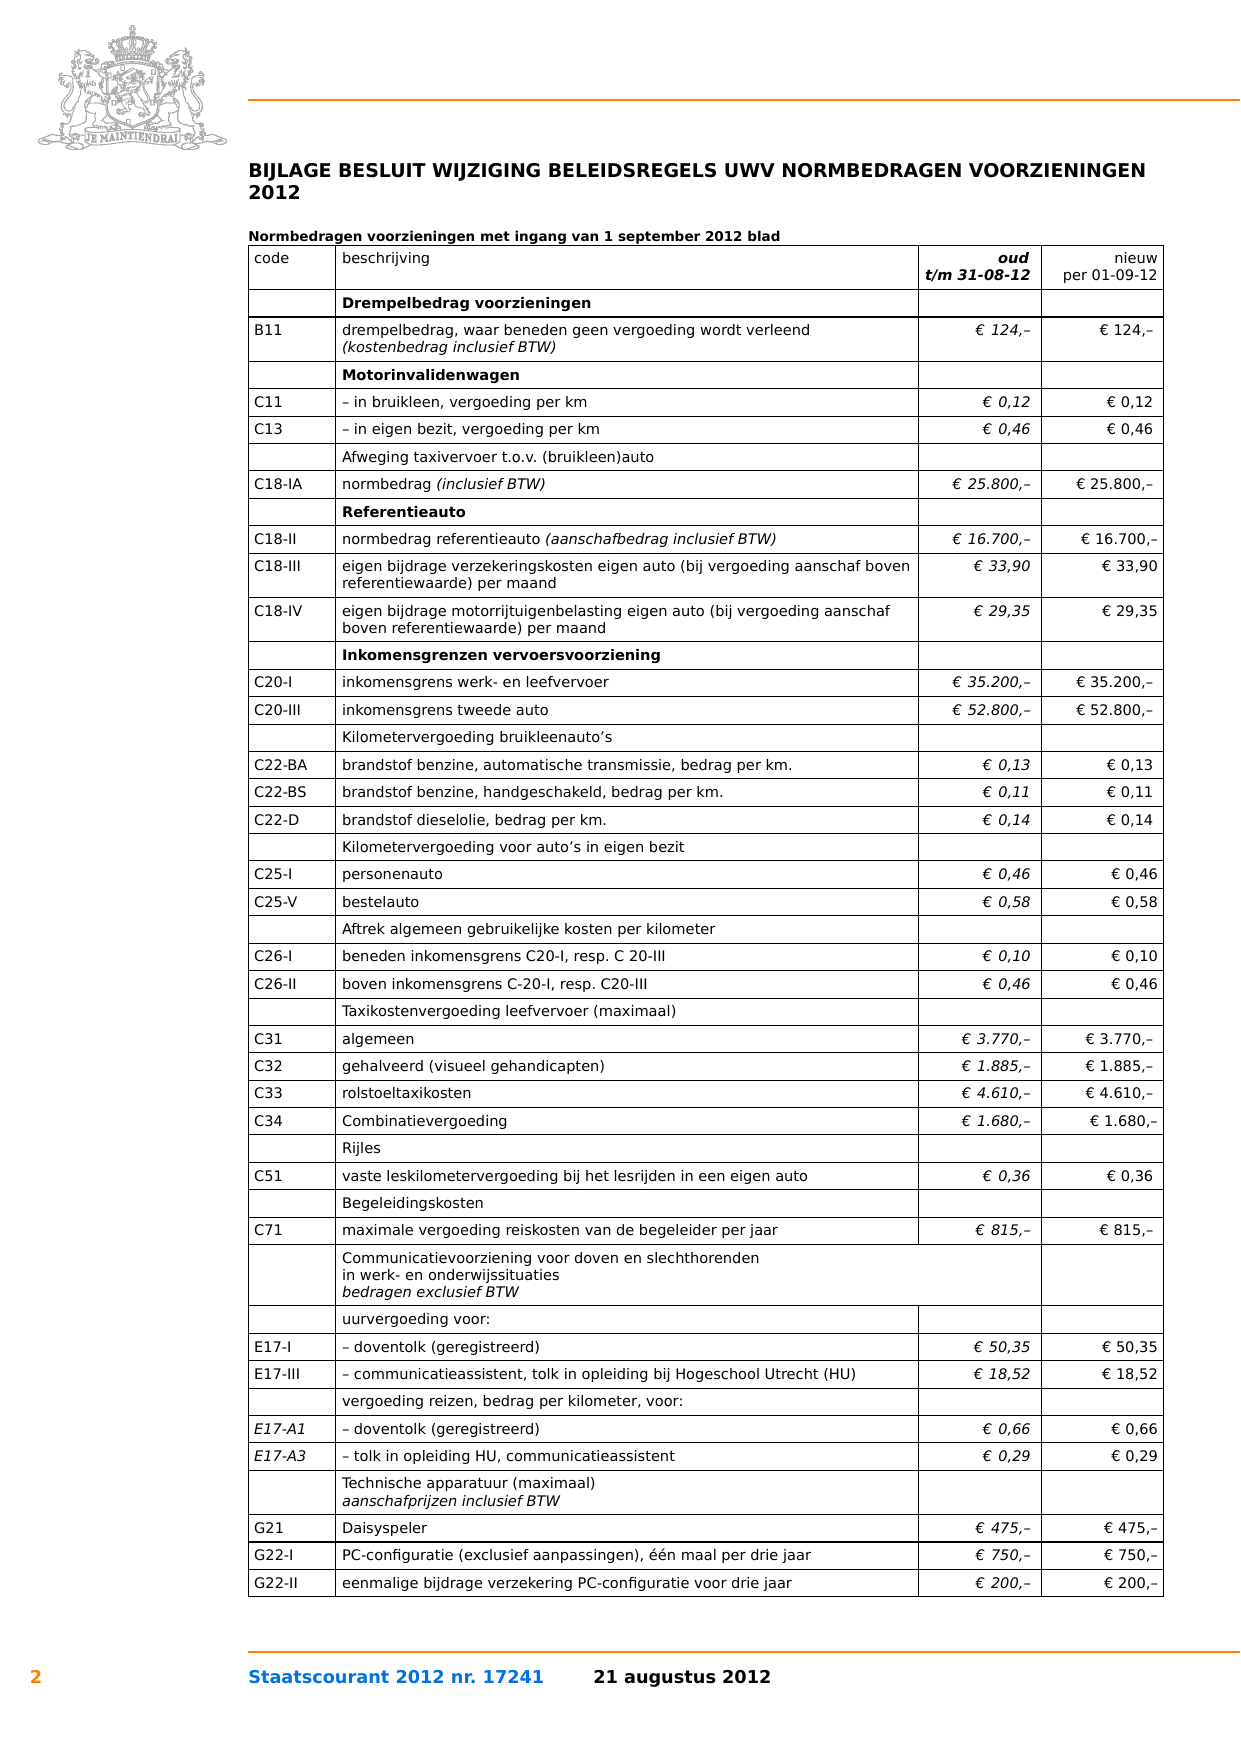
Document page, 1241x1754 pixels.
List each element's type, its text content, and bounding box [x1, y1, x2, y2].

picture [38, 25, 227, 150]
table_cell C26-II [249, 971, 335, 997]
table_cell € 29,35 [1042, 598, 1163, 641]
table_cell [919, 916, 1041, 943]
table_cell C11 [249, 389, 335, 416]
table_cell € 0,29 [919, 1443, 1041, 1470]
table_cell Afweging taxivervoer t.o.v. (bruikleen)auto [336, 444, 918, 470]
table_cell maximale vergoeding reiskosten van de begeleider per jaar [336, 1218, 918, 1244]
table_cell inkomensgrens werk- en leefvervoer [336, 670, 918, 696]
table_cell C18-III [249, 554, 335, 597]
table_cell – in bruikleen, vergoeding per km [336, 389, 918, 416]
table_cell € 52.800,– [919, 697, 1041, 723]
table_cell € 0,12 [919, 389, 1041, 416]
table_cell bestelauto [336, 889, 918, 915]
table_cell C18-II [249, 526, 335, 552]
table_cell C13 [249, 417, 335, 443]
table_cell C22-BS [249, 779, 335, 806]
table_cell [919, 725, 1041, 751]
table_cell C22-D [249, 807, 335, 833]
table_cell inkomensgrens tweede auto [336, 697, 918, 723]
table_cell Aftrek algemeen gebruikelijke kosten per kilometer [336, 916, 918, 943]
table_cell beschrijving [336, 246, 918, 289]
table_cell Technische apparatuur (maximaal) aanschafprijzen inclusief BTW [336, 1471, 918, 1514]
table_cell PC-configuratie (exclusief aanpassingen), één maal per drie jaar [336, 1543, 918, 1569]
table_cell € 1.885,– [919, 1053, 1041, 1079]
table_cell € 0,46 [1042, 417, 1163, 443]
table_cell [249, 1245, 335, 1305]
table_cell [249, 1190, 335, 1217]
table_cell € 0,13 [919, 752, 1041, 778]
table_cell € 0,12 [1042, 389, 1163, 416]
table_cell vergoeding reizen, bedrag per kilometer, voor: [336, 1389, 918, 1415]
table_cell € 750,– [1042, 1543, 1163, 1569]
table_cell C20-III [249, 697, 335, 723]
table_cell G22-I [249, 1543, 335, 1569]
table_cell € 124,– [1042, 318, 1163, 361]
table_cell € 1.680,– [1042, 1108, 1163, 1134]
table_cell [1042, 1245, 1163, 1305]
table_cell Taxikostenvergoeding leefvervoer (maximaal) [336, 999, 918, 1025]
table_cell Daisyspeler [336, 1515, 918, 1541]
table_cell € 50,35 [1042, 1334, 1163, 1360]
table_cell [1042, 1389, 1163, 1415]
table_cell € 18,52 [919, 1361, 1041, 1387]
table_cell [919, 999, 1041, 1025]
table_cell € 0,14 [919, 807, 1041, 833]
table_cell – doventolk (geregistreerd) [336, 1334, 918, 1360]
subtitle BIJLAGE BESLUIT WIJZIGING BELEIDSREGELS UWV NORMBEDRAGEN VOORZIENINGEN 2012 [248, 160, 1163, 204]
table_cell [919, 834, 1041, 860]
table_cell [1042, 834, 1163, 860]
table_cell [1042, 725, 1163, 751]
table_cell [919, 1389, 1041, 1415]
table_cell C25-I [249, 861, 335, 888]
table_cell [249, 444, 335, 470]
table_cell eenmalige bijdrage verzekering PC-configuratie voor drie jaar [336, 1570, 918, 1596]
table_cell – doventolk (geregistreerd) [336, 1416, 918, 1442]
table_cell [919, 499, 1041, 525]
table_cell [1042, 1471, 1163, 1514]
table_cell € 16.700,– [1042, 526, 1163, 552]
table_cell € 4.610,– [1042, 1081, 1163, 1107]
table_cell brandstof benzine, handgeschakeld, bedrag per km. [336, 779, 918, 806]
table_cell Referentieauto [336, 499, 918, 525]
table_cell [249, 499, 335, 525]
table_cell € 16.700,– [919, 526, 1041, 552]
table_cell € 18,52 [1042, 1361, 1163, 1387]
table_cell drempelbedrag, waar beneden geen vergoeding wordt verleend (kostenbedrag inclusief BTW) [336, 318, 918, 361]
table_cell Rijles [336, 1135, 918, 1162]
table_cell [919, 1135, 1041, 1162]
table_cell [249, 1389, 335, 1415]
table_cell € 0,36 [919, 1163, 1041, 1189]
table_cell € 3.770,– [1042, 1026, 1163, 1052]
table_cell € 0,66 [1042, 1416, 1163, 1442]
table_cell [249, 725, 335, 751]
table_cell Begeleidingskosten [336, 1190, 918, 1217]
table_cell € 35.200,– [1042, 670, 1163, 696]
table_cell [249, 834, 335, 860]
table_cell [1042, 1190, 1163, 1217]
table_cell € 25.800,– [919, 471, 1041, 498]
table_cell Inkomensgrenzen vervoersvoorziening [336, 642, 918, 669]
table_header Normbedragen voorzieningen met ingang van 1 september 2012 blad [248, 229, 1163, 244]
table_cell [1042, 1135, 1163, 1162]
table_cell € 0,46 [1042, 971, 1163, 997]
table_cell [1042, 999, 1163, 1025]
table_cell € 0,58 [1042, 889, 1163, 915]
table_cell € 50,35 [919, 1334, 1041, 1360]
table_cell € 475,– [919, 1515, 1041, 1541]
table_cell E17-I [249, 1334, 335, 1360]
table_cell € 35.200,– [919, 670, 1041, 696]
table_cell [919, 290, 1041, 316]
table_cell E17-A1 [249, 1416, 335, 1442]
table_cell – tolk in opleiding HU, communicatieassistent [336, 1443, 918, 1470]
table_cell [1042, 290, 1163, 316]
table_cell Kilometervergoeding bruikleenauto’s [336, 725, 918, 751]
table_cell G22-II [249, 1570, 335, 1596]
table_cell € 52.800,– [1042, 697, 1163, 723]
table_cell Drempelbedrag voorzieningen [336, 290, 918, 316]
table_cell C51 [249, 1163, 335, 1189]
table_cell C26-I [249, 944, 335, 970]
table_cell Communicatievoorziening voor doven en slechthorenden in werk- en onderwijssituaties bedragen exclusief BTW [336, 1245, 1041, 1305]
table_cell C34 [249, 1108, 335, 1134]
table_cell C31 [249, 1026, 335, 1052]
table_cell beneden inkomensgrens C20-I, resp. C 20-III [336, 944, 918, 970]
table_cell € 200,– [1042, 1570, 1163, 1596]
table_cell G21 [249, 1515, 335, 1541]
table_cell uurvergoeding voor: [336, 1306, 918, 1333]
table_cell € 0,36 [1042, 1163, 1163, 1189]
table_cell normbedrag (inclusief BTW) [336, 471, 918, 498]
table_cell € 0,46 [1042, 861, 1163, 888]
table_cell € 25.800,– [1042, 471, 1163, 498]
table_cell € 0,10 [919, 944, 1041, 970]
table_cell € 0,13 [1042, 752, 1163, 778]
table_cell Kilometervergoeding voor auto’s in eigen bezit [336, 834, 918, 860]
table_cell [249, 642, 335, 669]
table_cell € 0,11 [1042, 779, 1163, 806]
table_cell normbedrag referentieauto (aanschafbedrag inclusief BTW) [336, 526, 918, 552]
table_cell E17-III [249, 1361, 335, 1387]
table_cell oud t/m 31-08-12 [919, 246, 1041, 289]
table_cell € 29,35 [919, 598, 1041, 641]
table_cell [919, 444, 1041, 470]
table_cell C22-BA [249, 752, 335, 778]
table_cell gehalveerd (visueel gehandicapten) [336, 1053, 918, 1079]
table_cell € 475,– [1042, 1515, 1163, 1541]
table_cell [919, 642, 1041, 669]
table_cell [249, 290, 335, 316]
table_cell € 0,29 [1042, 1443, 1163, 1470]
table_cell eigen bijdrage verzekeringskosten eigen auto (bij vergoeding aanschaf boven referentiewaarde) per maand [336, 554, 918, 597]
table_cell [1042, 362, 1163, 388]
table_cell C32 [249, 1053, 335, 1079]
table_cell € 0,46 [919, 861, 1041, 888]
table_cell [249, 1471, 335, 1514]
table_cell Motorinvalidenwagen [336, 362, 918, 388]
table_cell rolstoeltaxikosten [336, 1081, 918, 1107]
table_cell C18-IV [249, 598, 335, 641]
table_cell € 200,– [919, 1570, 1041, 1596]
table_cell E17-A3 [249, 1443, 335, 1470]
table_cell [1042, 1306, 1163, 1333]
table_cell € 0,58 [919, 889, 1041, 915]
table_cell € 124,– [919, 318, 1041, 361]
table_cell C25-V [249, 889, 335, 915]
table_cell [919, 1471, 1041, 1514]
table_cell – in eigen bezit, vergoeding per km [336, 417, 918, 443]
table_cell € 0,11 [919, 779, 1041, 806]
table_cell [919, 362, 1041, 388]
table_cell algemeen [336, 1026, 918, 1052]
table_cell € 750,– [919, 1543, 1041, 1569]
table_cell vaste leskilometervergoeding bij het lesrijden in een eigen auto [336, 1163, 918, 1189]
table_cell Combinatievergoeding [336, 1108, 918, 1134]
table_cell € 815,– [1042, 1218, 1163, 1244]
table_cell € 33,90 [919, 554, 1041, 597]
table_cell € 0,46 [919, 417, 1041, 443]
table_cell B11 [249, 318, 335, 361]
table_cell € 1.885,– [1042, 1053, 1163, 1079]
table_cell eigen bijdrage motorrijtuigenbelasting eigen auto (bij vergoeding aanschaf boven referentiewaarde) per maand [336, 598, 918, 641]
table_cell nieuw per 01-09-12 [1042, 246, 1163, 289]
table_cell € 0,46 [919, 971, 1041, 997]
table_cell code [249, 246, 335, 289]
table_cell € 0,10 [1042, 944, 1163, 970]
table_cell brandstof benzine, automatische transmissie, bedrag per km. [336, 752, 918, 778]
table_cell € 4.610,– [919, 1081, 1041, 1107]
table_cell personenauto [336, 861, 918, 888]
table_cell [919, 1190, 1041, 1217]
table_cell [1042, 499, 1163, 525]
table_cell C18-IA [249, 471, 335, 498]
table_cell € 0,14 [1042, 807, 1163, 833]
table_cell C33 [249, 1081, 335, 1107]
table_cell € 3.770,– [919, 1026, 1041, 1052]
table_cell – communicatieassistent, tolk in opleiding bij Hogeschool Utrecht (HU) [336, 1361, 918, 1387]
table_cell [919, 1306, 1041, 1333]
table_cell [249, 999, 335, 1025]
table_cell € 0,66 [919, 1416, 1041, 1442]
table_cell [249, 1135, 335, 1162]
table_cell boven inkomensgrens C-20-I, resp. C20-III [336, 971, 918, 997]
table_cell € 33,90 [1042, 554, 1163, 597]
table_cell € 1.680,– [919, 1108, 1041, 1134]
table_cell C71 [249, 1218, 335, 1244]
table_cell [1042, 642, 1163, 669]
table_cell [1042, 444, 1163, 470]
table_cell [249, 916, 335, 943]
table_cell [249, 1306, 335, 1333]
table_cell brandstof dieselolie, bedrag per km. [336, 807, 918, 833]
table_cell [1042, 916, 1163, 943]
table_cell € 815,– [919, 1218, 1041, 1244]
table_cell [249, 362, 335, 388]
table_cell C20-I [249, 670, 335, 696]
